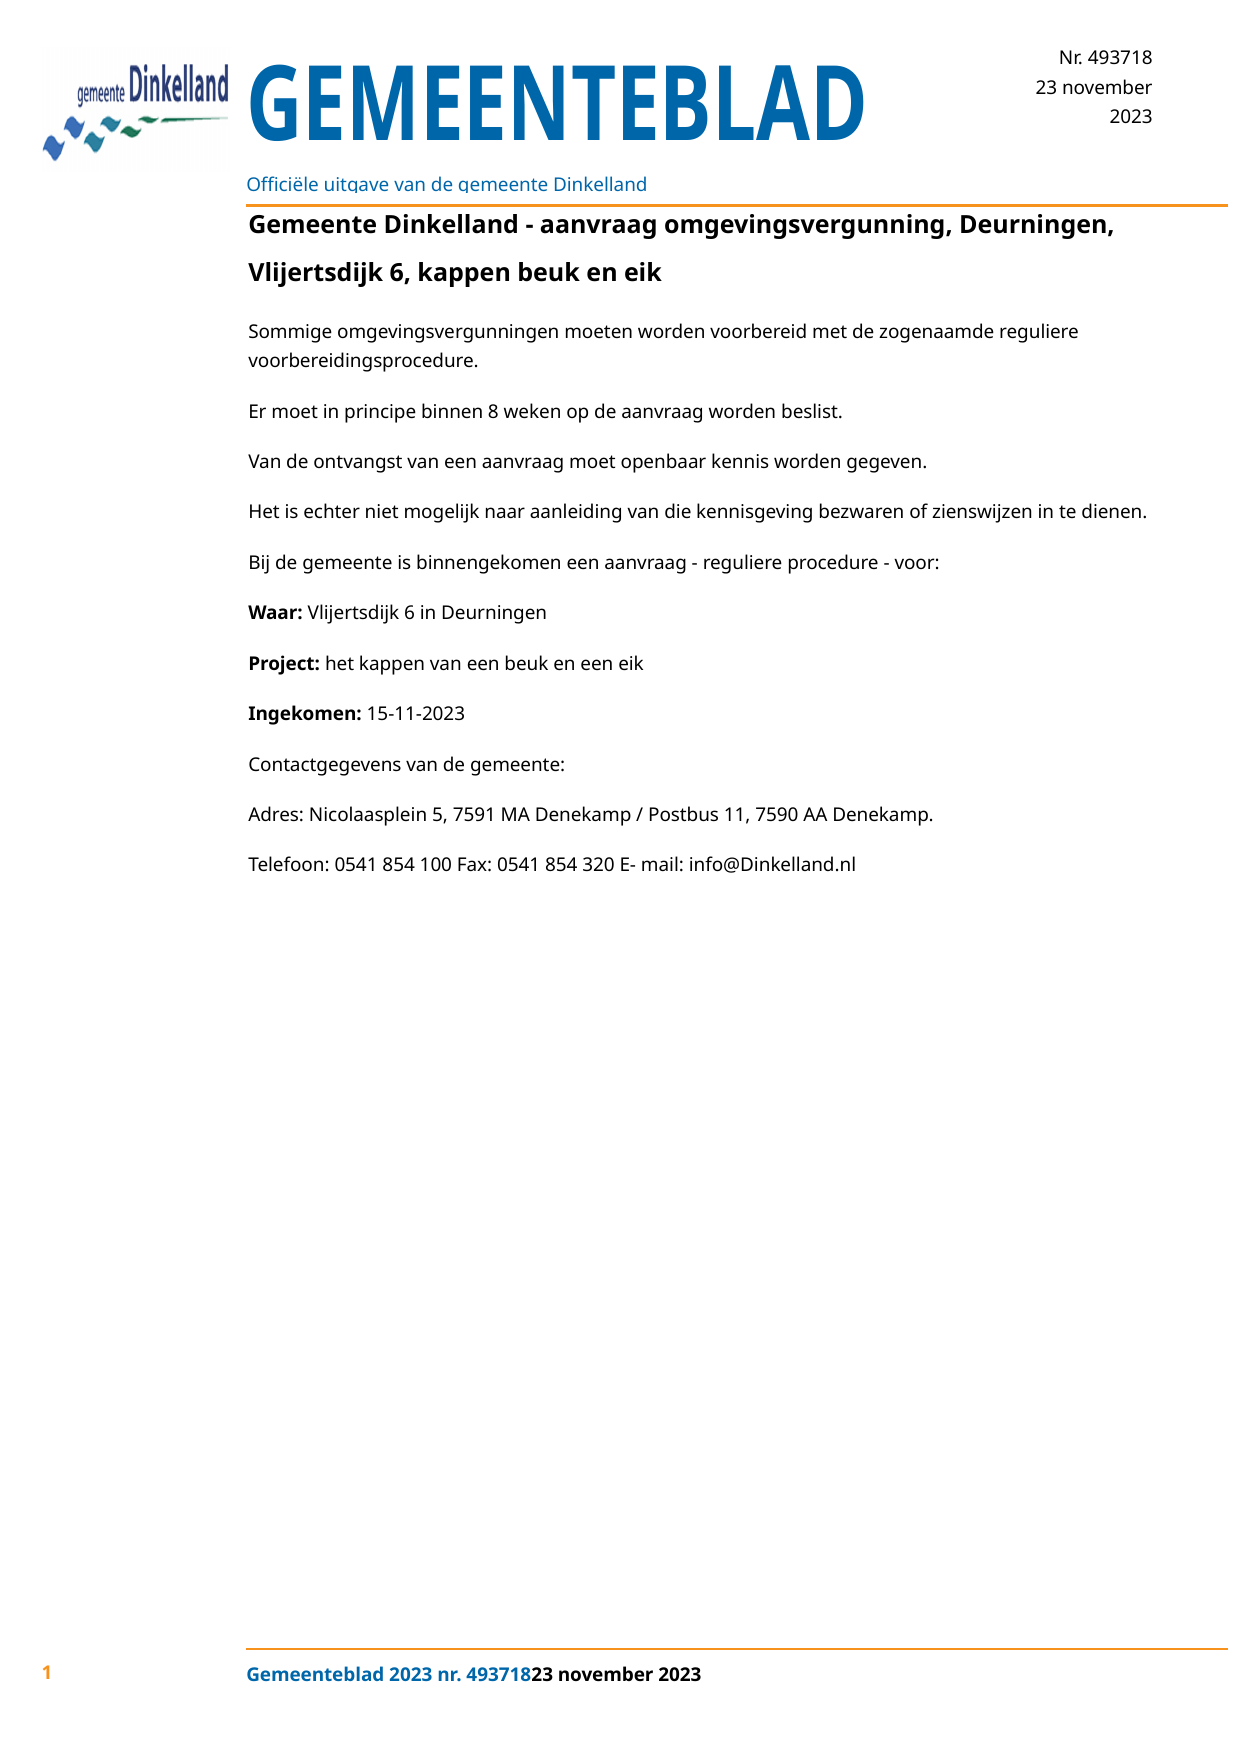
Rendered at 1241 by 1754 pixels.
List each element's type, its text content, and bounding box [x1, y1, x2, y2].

text Waar: Vlijertsdijk 6 in Deurningen [248, 599, 1152, 625]
text Er moet in principe binnen 8 weken op de aanvraag worden beslist. [248, 398, 1152, 424]
text Gemeente Dinkelland - aanvraag omgevingsvergunning, Deurningen, Vlijertsdijk 6, kappen beuk en eik [248, 207, 1152, 288]
picture [41, 47, 231, 172]
text Telefoon: 0541 854 100 Fax: 0541 854 320 E- mail: info@Dinkelland.nl [248, 852, 1152, 877]
text Bij de gemeente is binnengekomen een aanvraag - reguliere procedure - voor: [248, 549, 1152, 575]
text Van de ontvangst van een aanvraag moet openbaar kennis worden gegeven. [248, 448, 1152, 474]
text Adres: Nicolaasplein 5, 7591 MA Denekamp / Postbus 11, 7590 AA Denekamp. [248, 801, 1152, 827]
text Project: het kappen van een beuk en een eik [248, 650, 1152, 676]
text Contactgegevens van de gemeente: [248, 751, 1152, 777]
text Het is echter niet mogelijk naar aanleiding van die kennisgeving bezwaren of zienswijzen in te dienen. [248, 499, 1152, 524]
text Ingekomen: 15-11-2023 [248, 700, 1152, 726]
text Sommige omgevingsvergunningen moeten worden voorbereid met de zogenaamde reguliere voorbereidingsprocedure. [248, 318, 1152, 373]
